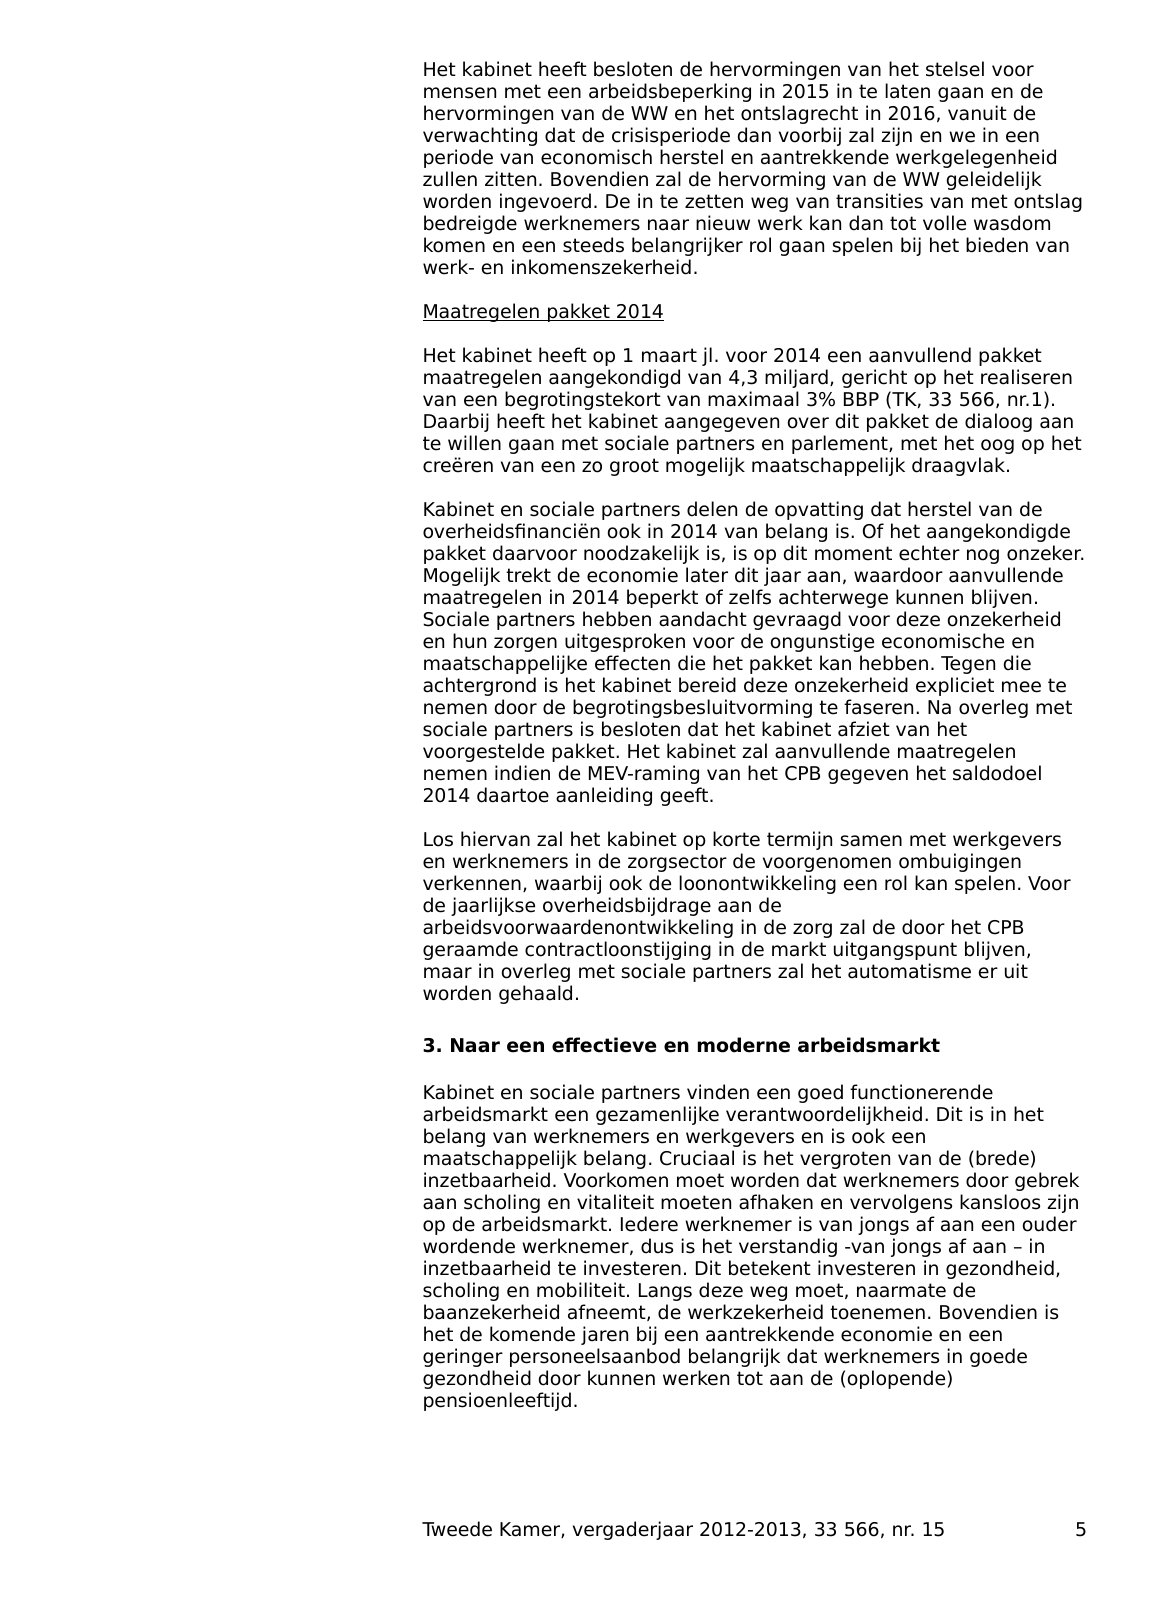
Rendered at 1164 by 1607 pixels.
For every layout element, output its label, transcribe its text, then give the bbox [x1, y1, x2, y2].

subtitle 3. Naar een effectieve en moderne arbeidsmarkt [422, 1035, 1087, 1057]
text Het kabinet heeft op 1 maart jl. voor 2014 een aanvullend pakket maatregelen aangekondigd van 4,3 miljard, gericht op het realiseren van een begrotingstekort van maximaal 3% BBP (TK, 33 566, nr.1). Daarbij heeft het kabinet aangegeven over dit pakket de dialoog aan te willen gaan met sociale partners en parlement, met het oog op het creëren van een zo groot mogelijk maatschappelijk draagvlak. [422, 345, 1087, 477]
text Het kabinet heeft besloten de hervormingen van het stelsel voor mensen met een arbeidsbeperking in 2015 in te laten gaan en de hervormingen van de WW en het ontslagrecht in 2016, vanuit de verwachting dat de crisisperiode dan voorbij zal zijn en we in een periode van economisch herstel en aantrekkende werkgelegenheid zullen zitten. Bovendien zal de hervorming van de WW geleidelijk worden ingevoerd. De in te zetten weg van transities van met ontslag bedreigde werknemers naar nieuw werk kan dan tot volle wasdom komen en een steeds belangrijker rol gaan spelen bij het bieden van werk- en inkomenszekerheid. [422, 59, 1087, 279]
text Kabinet en sociale partners vinden een goed functionerende arbeidsmarkt een gezamenlijke verantwoordelijkheid. Dit is in het belang van werknemers en werkgevers en is ook een maatschappelijk belang. Cruciaal is het vergroten van de (brede) inzetbaarheid. Voorkomen moet worden dat werknemers door gebrek aan scholing en vitaliteit moeten afhaken en vervolgens kansloos zijn op de arbeidsmarkt. Iedere werknemer is van jongs af aan een ouder wordende werknemer, dus is het verstandig -van jongs af aan – in inzetbaarheid te investeren. Dit betekent investeren in gezondheid, scholing en mobiliteit. Langs deze weg moet, naarmate de baanzekerheid afneemt, de werkzekerheid toenemen. Bovendien is het de komende jaren bij een aantrekkende economie en een geringer personeelsaanbod belangrijk dat werknemers in goede gezondheid door kunnen werken tot aan de (oplopende) pensioenleeftijd. [422, 1082, 1087, 1412]
text Kabinet en sociale partners delen de opvatting dat herstel van de overheidsfinanciën ook in 2014 van belang is. Of het aangekondigde pakket daarvoor noodzakelijk is, is op dit moment echter nog onzeker. Mogelijk trekt de economie later dit jaar aan, waardoor aanvullende maatregelen in 2014 beperkt of zelfs achterwege kunnen blijven. Sociale partners hebben aandacht gevraagd voor deze onzekerheid en hun zorgen uitgesproken voor de ongunstige economische en maatschappelijke effecten die het pakket kan hebben. Tegen die achtergrond is het kabinet bereid deze onzekerheid expliciet mee te nemen door de begrotingsbesluitvorming te faseren. Na overleg met sociale partners is besloten dat het kabinet afziet van het voorgestelde pakket. Het kabinet zal aanvullende maatregelen nemen indien de MEV-raming van het CPB gegeven het saldodoel 2014 daartoe aanleiding geeft. [422, 499, 1087, 807]
text Los hiervan zal het kabinet op korte termijn samen met werkgevers en werknemers in de zorgsector de voorgenomen ombuigingen verkennen, waarbij ook de loonontwikkeling een rol kan spelen. Voor de jaarlijkse overheidsbijdrage aan de arbeidsvoorwaardenontwikkeling in de zorg zal de door het CPB geraamde contractloonstijging in de markt uitgangspunt blijven, maar in overleg met sociale partners zal het automatisme er uit worden gehaald. [422, 829, 1087, 1005]
subtitle Maatregelen pakket 2014 [422, 301, 1087, 323]
